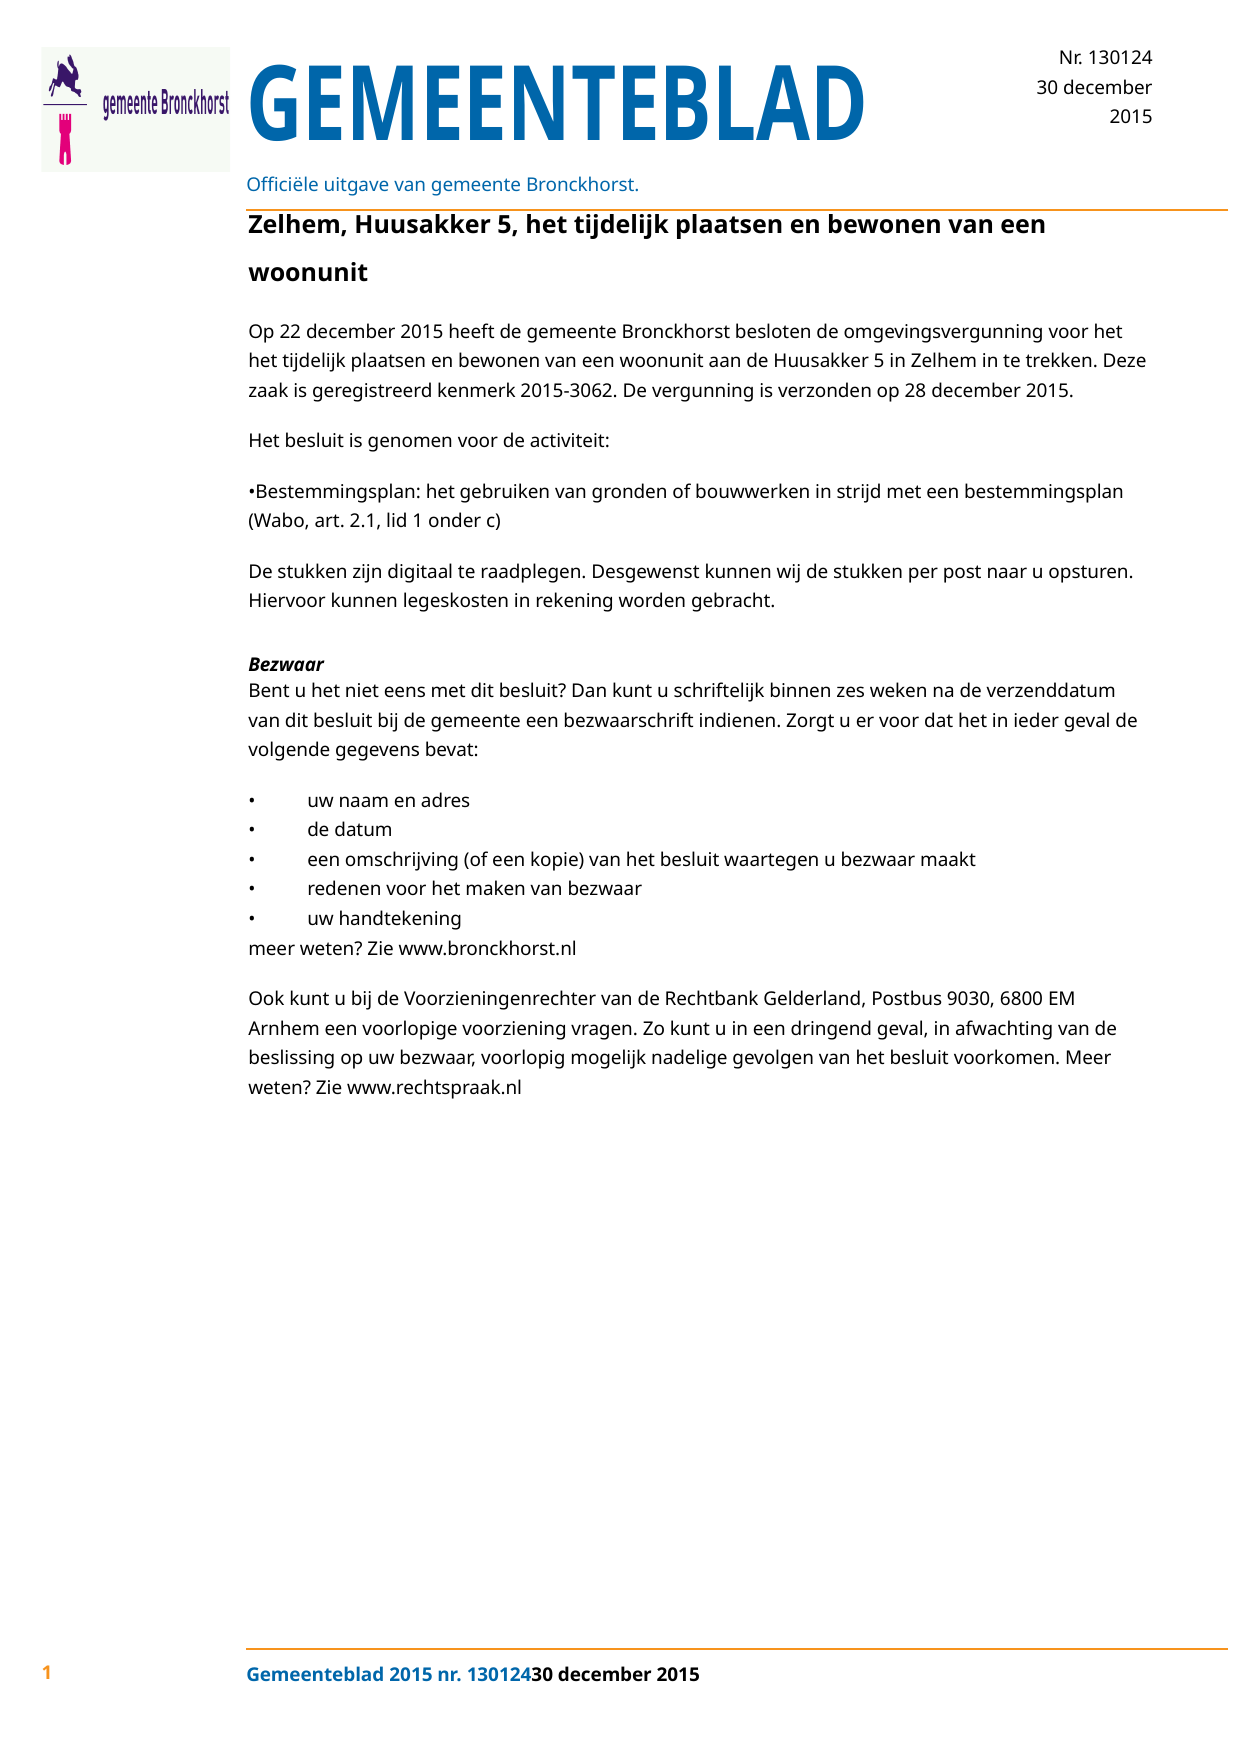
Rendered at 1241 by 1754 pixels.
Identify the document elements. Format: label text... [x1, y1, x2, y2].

text De stukken zijn digitaal te raadplegen. Desgewenst kunnen wij de stukken per post naar u opsturen. Hiervoor kunnen legeskosten in rekening worden gebracht. [248, 558, 1152, 613]
list een omschrijving (of een kopie) van het besluit waartegen u bezwaar maakt [248, 846, 1152, 872]
list redenen voor het maken van bezwaar [248, 876, 1152, 901]
text meer weten? Zie www.bronckhorst.nl [248, 935, 1152, 960]
text Ook kunt u bij de Voorzieningenrechter van de Rechtbank Gelderland, Postbus 9030, 6800 EM Arnhem een voorlopige voorziening vragen. Zo kunt u in een dringend geval, in afwachting van de beslissing op uw bezwaar, voorlopig mogelijk nadelige gevolgen van het besluit voorkomen. Meer weten? Zie www.rechtspraak.nl [248, 985, 1152, 1099]
list uw naam en adres [248, 787, 1152, 812]
text •Bestemmingsplan: het gebruiken van gronden of bouwwerken in strijd met een bestemmingsplan (Wabo, art. 2.1, lid 1 onder c) [248, 478, 1152, 533]
list de datum [248, 816, 1152, 842]
text Het besluit is genomen voor de activiteit: [248, 427, 1152, 453]
list uw handtekening [248, 905, 1152, 931]
picture [41, 47, 231, 172]
text Bezwaar [248, 651, 1152, 677]
text Bent u het niet eens met dit besluit? Dan kunt u schriftelijk binnen zes weken na de verzenddatum van dit besluit bij de gemeente een bezwaarschrift indienen. Zorgt u er voor dat het in ieder geval de volgende gegevens bevat: [248, 677, 1152, 762]
text Zelhem, Huusakker 5, het tijdelijk plaatsen en bewonen van een woonunit [248, 211, 1152, 288]
text Op 22 december 2015 heeft de gemeente Bronckhorst besloten de omgevingsvergunning voor het het tijdelijk plaatsen en bewonen van een woonunit aan de Huusakker 5 in Zelhem in te trekken. Deze zaak is geregistreerd kenmerk 2015-3062. De vergunning is verzonden op 28 december 2015. [248, 318, 1152, 403]
